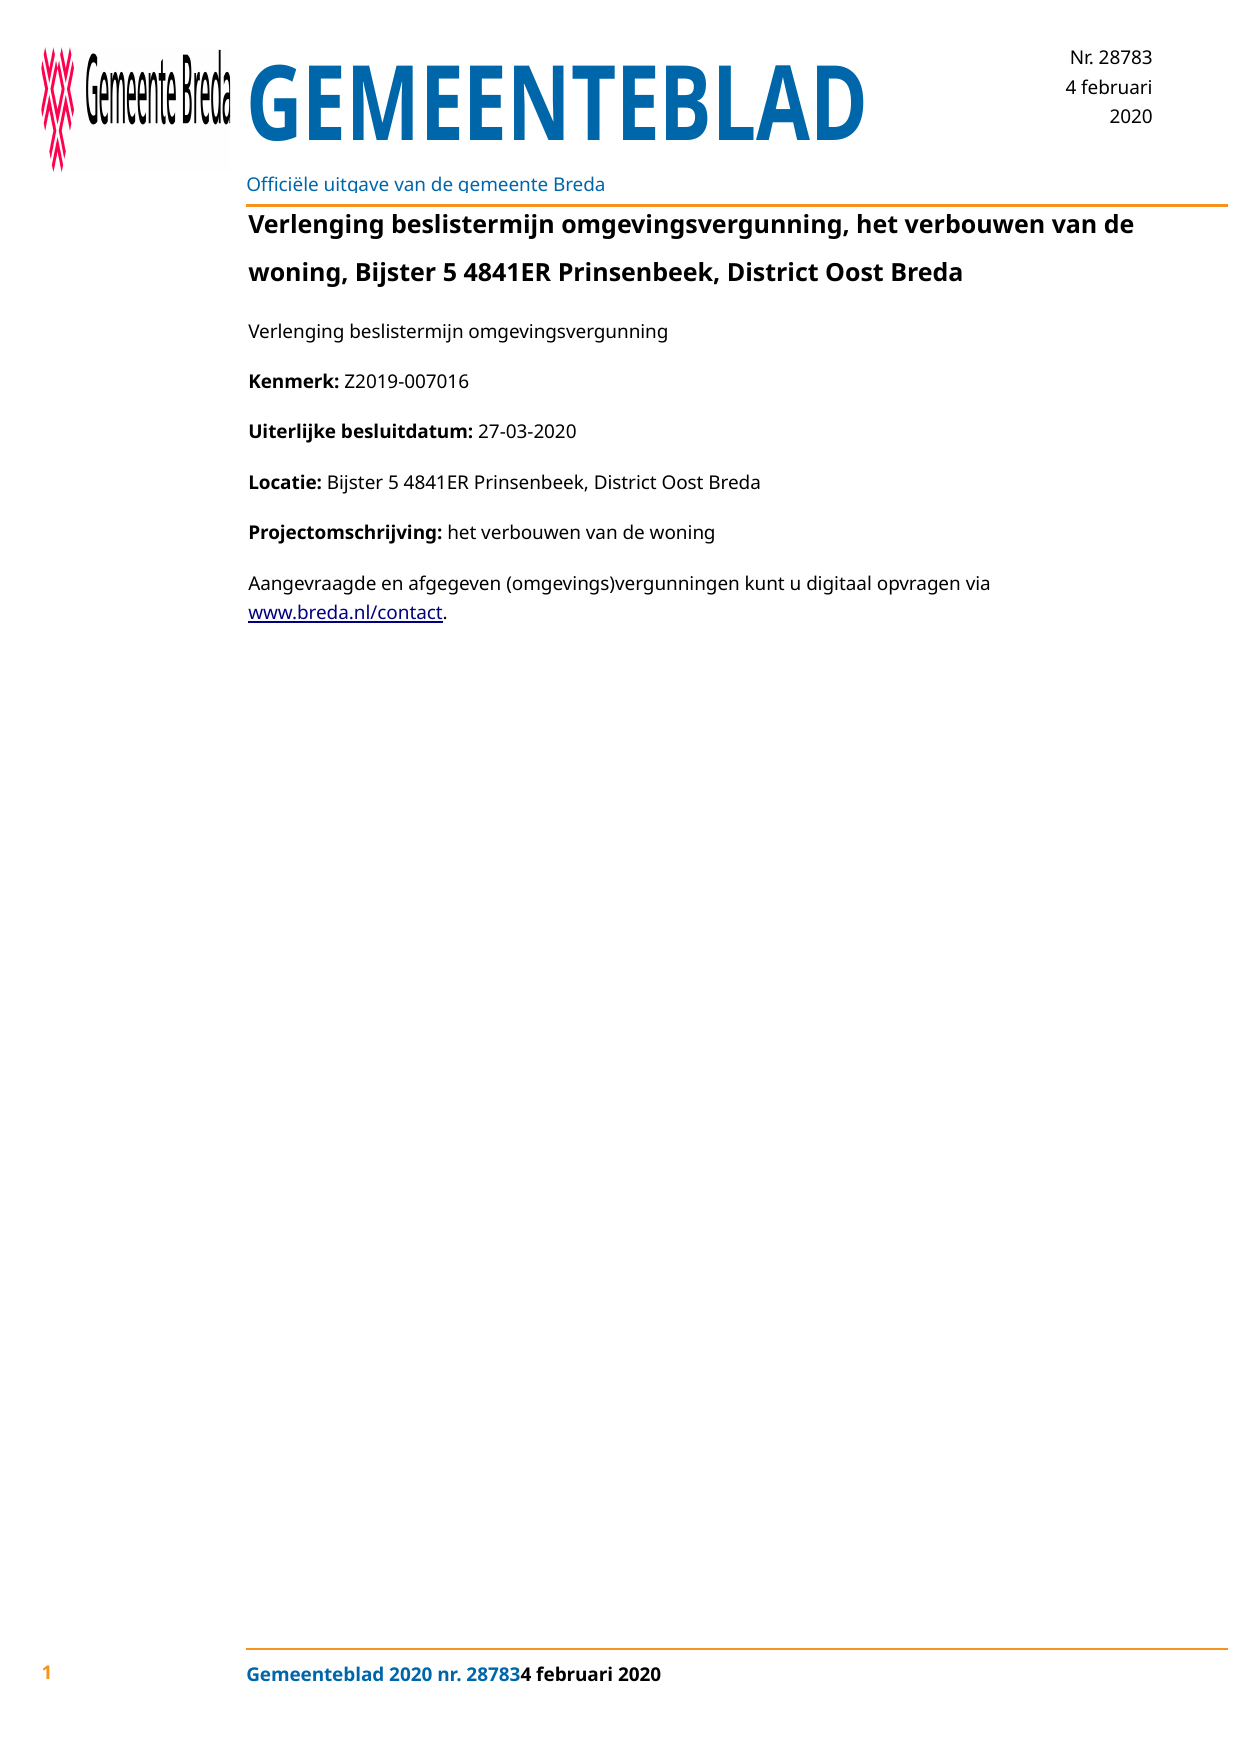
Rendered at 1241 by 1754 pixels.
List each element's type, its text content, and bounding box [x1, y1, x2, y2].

text Uiterlijke besluitdatum: 27-03-2020 [248, 419, 1152, 444]
text Aangevraagde en afgegeven (omgevings)vergunningen kunt u digitaal opvragen via www.breda.nl/contact. [248, 570, 1152, 625]
text Verlenging beslistermijn omgevingsvergunning, het verbouwen van de woning, Bijster 5 4841ER Prinsenbeek, District Oost Breda [248, 207, 1152, 288]
text Verlenging beslistermijn omgevingsvergunning [248, 318, 1152, 344]
text Locatie: Bijster 5 4841ER Prinsenbeek, District Oost Breda [248, 469, 1152, 495]
text Kenmerk: Z2019-007016 [248, 368, 1152, 394]
picture [41, 47, 231, 172]
text Projectomschrijving: het verbouwen van de woning [248, 519, 1152, 545]
